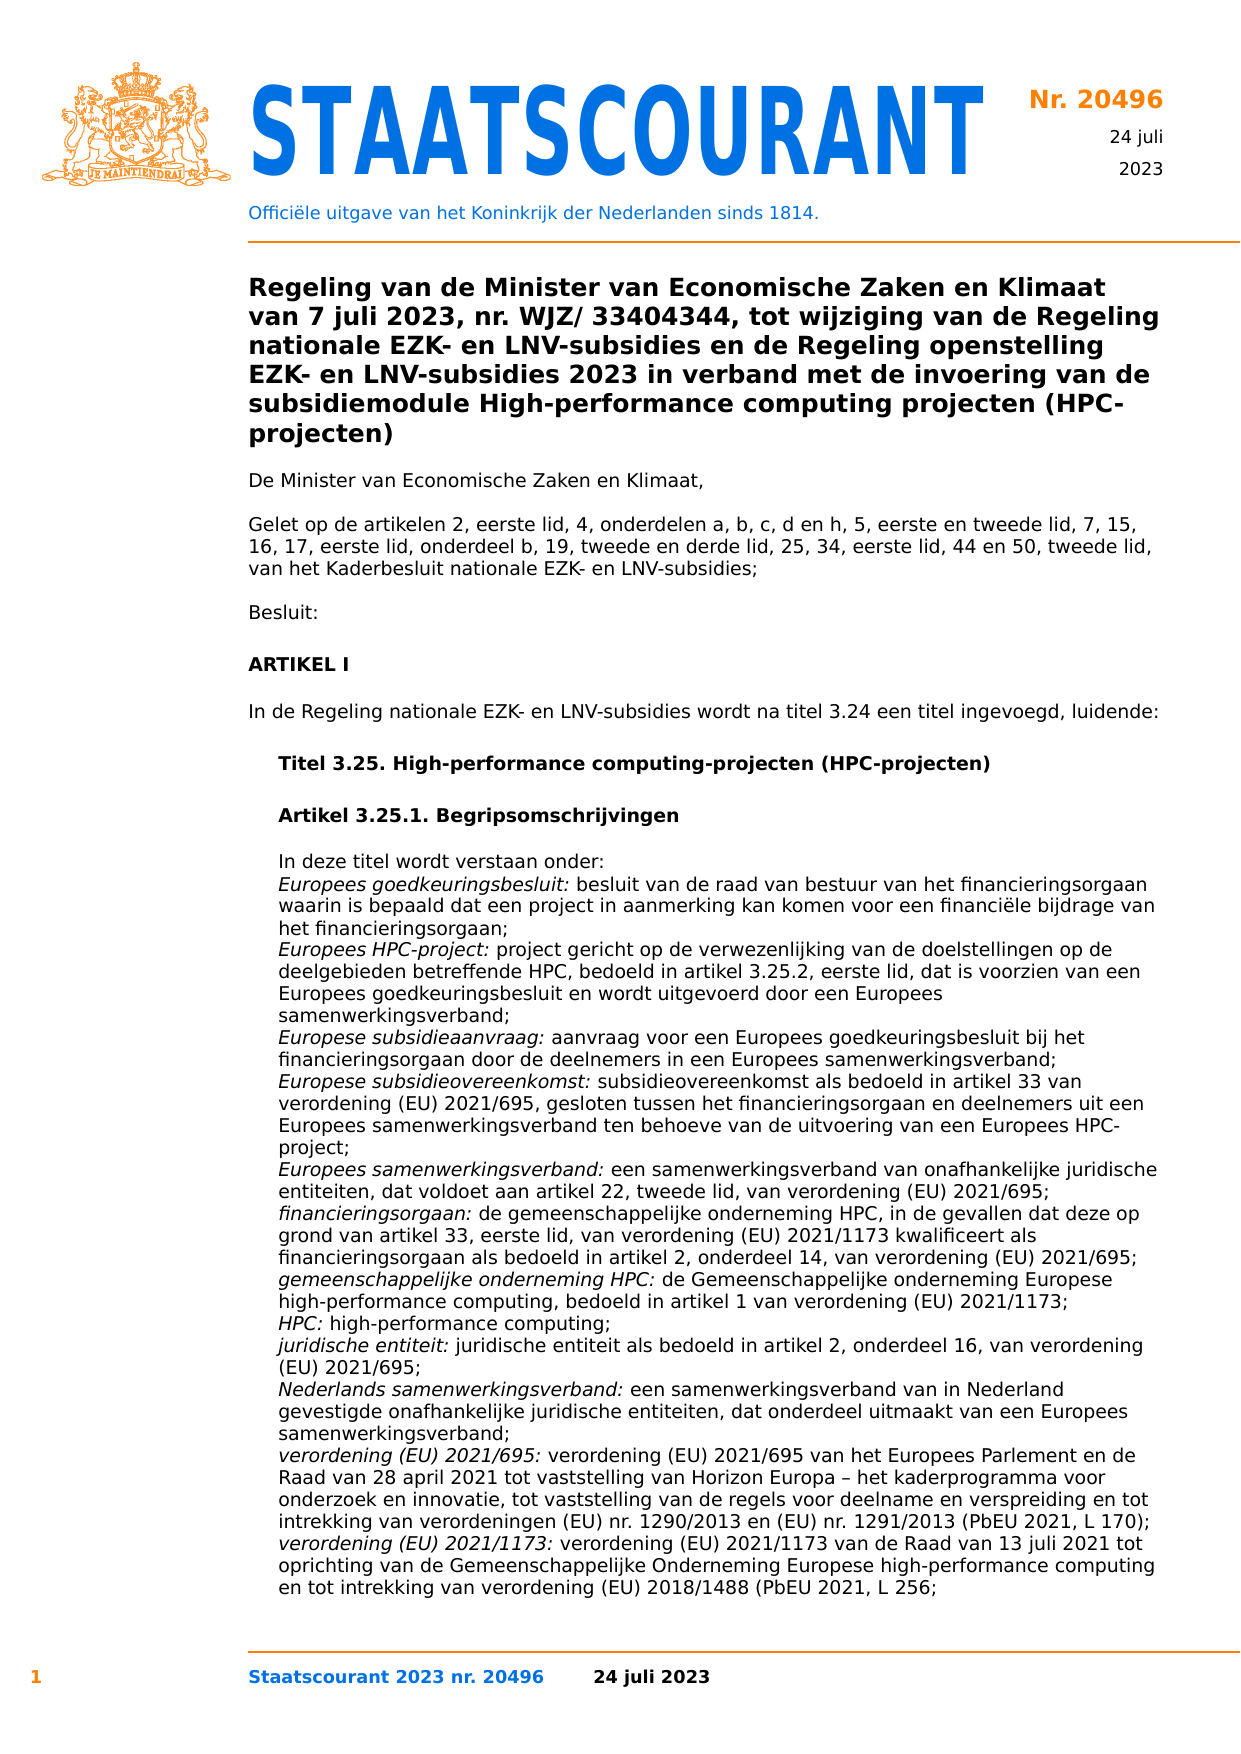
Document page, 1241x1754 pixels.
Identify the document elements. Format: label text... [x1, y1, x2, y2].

text verordening (EU) 2021/695: verordening (EU) 2021/695 van het Europees Parlement en de Raad van 28 april 2021 tot vaststelling van Horizon Europa – het kaderprogramma voor onderzoek en innovatie, tot vaststelling van de regels voor deelname en verspreiding en tot intrekking van verordeningen (EU) nr. 1290/2013 en (EU) nr. 1291/2013 (PbEU 2021, L 170); [278, 1445, 1163, 1533]
text verordening (EU) 2021/1173: verordening (EU) 2021/1173 van de Raad van 13 juli 2021 tot oprichting van de Gemeenschappelijke Onderneming Europese high-performance computing en tot intrekking van verordening (EU) 2018/1488 (PbEU 2021, L 256; [278, 1533, 1163, 1599]
text HPC: high-performance computing; [278, 1313, 1163, 1335]
text In deze titel wordt verstaan onder: [278, 851, 1163, 873]
text gemeenschappelijke onderneming HPC: de Gemeenschappelijke onderneming Europese high-performance computing, bedoeld in artikel 1 van verordening (EU) 2021/1173; [278, 1269, 1163, 1313]
table_cell Officiële uitgave van het Koninkrijk der Nederlanden sinds 1814. [248, 203, 1240, 241]
text Europese subsidieovereenkomst: subsidieovereenkomst als bedoeld in artikel 33 van verordening (EU) 2021/695, gesloten tussen het financieringsorgaan en deelnemers uit een Europees samenwerkingsverband ten behoeve van de uitvoering van een Europees HPC-project; [278, 1071, 1163, 1159]
text Europees samenwerkingsverband: een samenwerkingsverband van onafhankelijke juridische entiteiten, dat voldoet aan artikel 22, tweede lid, van verordening (EU) 2021/695; [278, 1159, 1163, 1203]
table_cell 2023 [998, 153, 1240, 203]
subtitle Regeling van de Minister van Economische Zaken en Klimaat van 7 juli 2023, nr. WJZ/ 33404344, tot wijziging van de Regeling nationale EZK- en LNV-subsidies en de Regeling openstelling EZK- en LNV-subsidies 2023 in verband met de invoering van de subsidiemodule High-performance computing projecten (HPC-projecten) [248, 273, 1163, 448]
picture [41, 62, 231, 186]
text Europees HPC-project: project gericht op de verwezenlijking van de doelstellingen op de deelgebieden betreffende HPC, bedoeld in artikel 3.25.2, eerste lid, dat is voorzien van een Europees goedkeuringsbesluit en wordt uitgevoerd door een Europees samenwerkingsverband; [278, 939, 1163, 1027]
subtitle Artikel 3.25.1. Begripsomschrijvingen [278, 804, 1163, 826]
text Europees goedkeuringsbesluit: besluit van de raad van bestuur van het financieringsorgaan waarin is bepaald dat een project in aanmerking kan komen voor een financiële bijdrage van het financieringsorgaan; [278, 873, 1163, 939]
table_cell 24 juli [998, 121, 1240, 153]
table_header STAATSCOURANT [248, 62, 998, 203]
text financieringsorgaan: de gemeenschappelijke onderneming HPC, in de gevallen dat deze op grond van artikel 33, eerste lid, van verordening (EU) 2021/1173 kwalificeert als financieringsorgaan als bedoeld in artikel 2, onderdeel 14, van verordening (EU) 2021/695; [278, 1203, 1163, 1269]
text juridische entiteit: juridische entiteit als bedoeld in artikel 2, onderdeel 16, van verordening (EU) 2021/695; [278, 1335, 1163, 1379]
table_header Nr. 20496 [998, 62, 1240, 121]
subtitle ARTIKEL I [248, 653, 1163, 676]
table_header [25, 62, 248, 241]
subtitle Titel 3.25. High-performance computing-projecten (HPC-projecten) [278, 752, 1163, 774]
text Besluit: [248, 602, 1163, 623]
text Europese subsidieaanvraag: aanvraag voor een Europees goedkeuringsbesluit bij het financieringsorgaan door de deelnemers in een Europees samenwerkingsverband; [278, 1027, 1163, 1071]
text Gelet op de artikelen 2, eerste lid, 4, onderdelen a, b, c, d en h, 5, eerste en tweede lid, 7, 15, 16, 17, eerste lid, onderdeel b, 19, tweede en derde lid, 25, 34, eerste lid, 44 en 50, tweede lid, van het Kaderbesluit nationale EZK- en LNV-subsidies; [248, 514, 1163, 580]
text Nederlands samenwerkingsverband: een samenwerkingsverband van in Nederland gevestigde onafhankelijke juridische entiteiten, dat onderdeel uitmaakt van een Europees samenwerkingsverband; [278, 1379, 1163, 1445]
text De Minister van Economische Zaken en Klimaat, [248, 470, 1163, 492]
text In de Regeling nationale EZK- en LNV-subsidies wordt na titel 3.24 een titel ingevoegd, luidende: [248, 701, 1163, 722]
